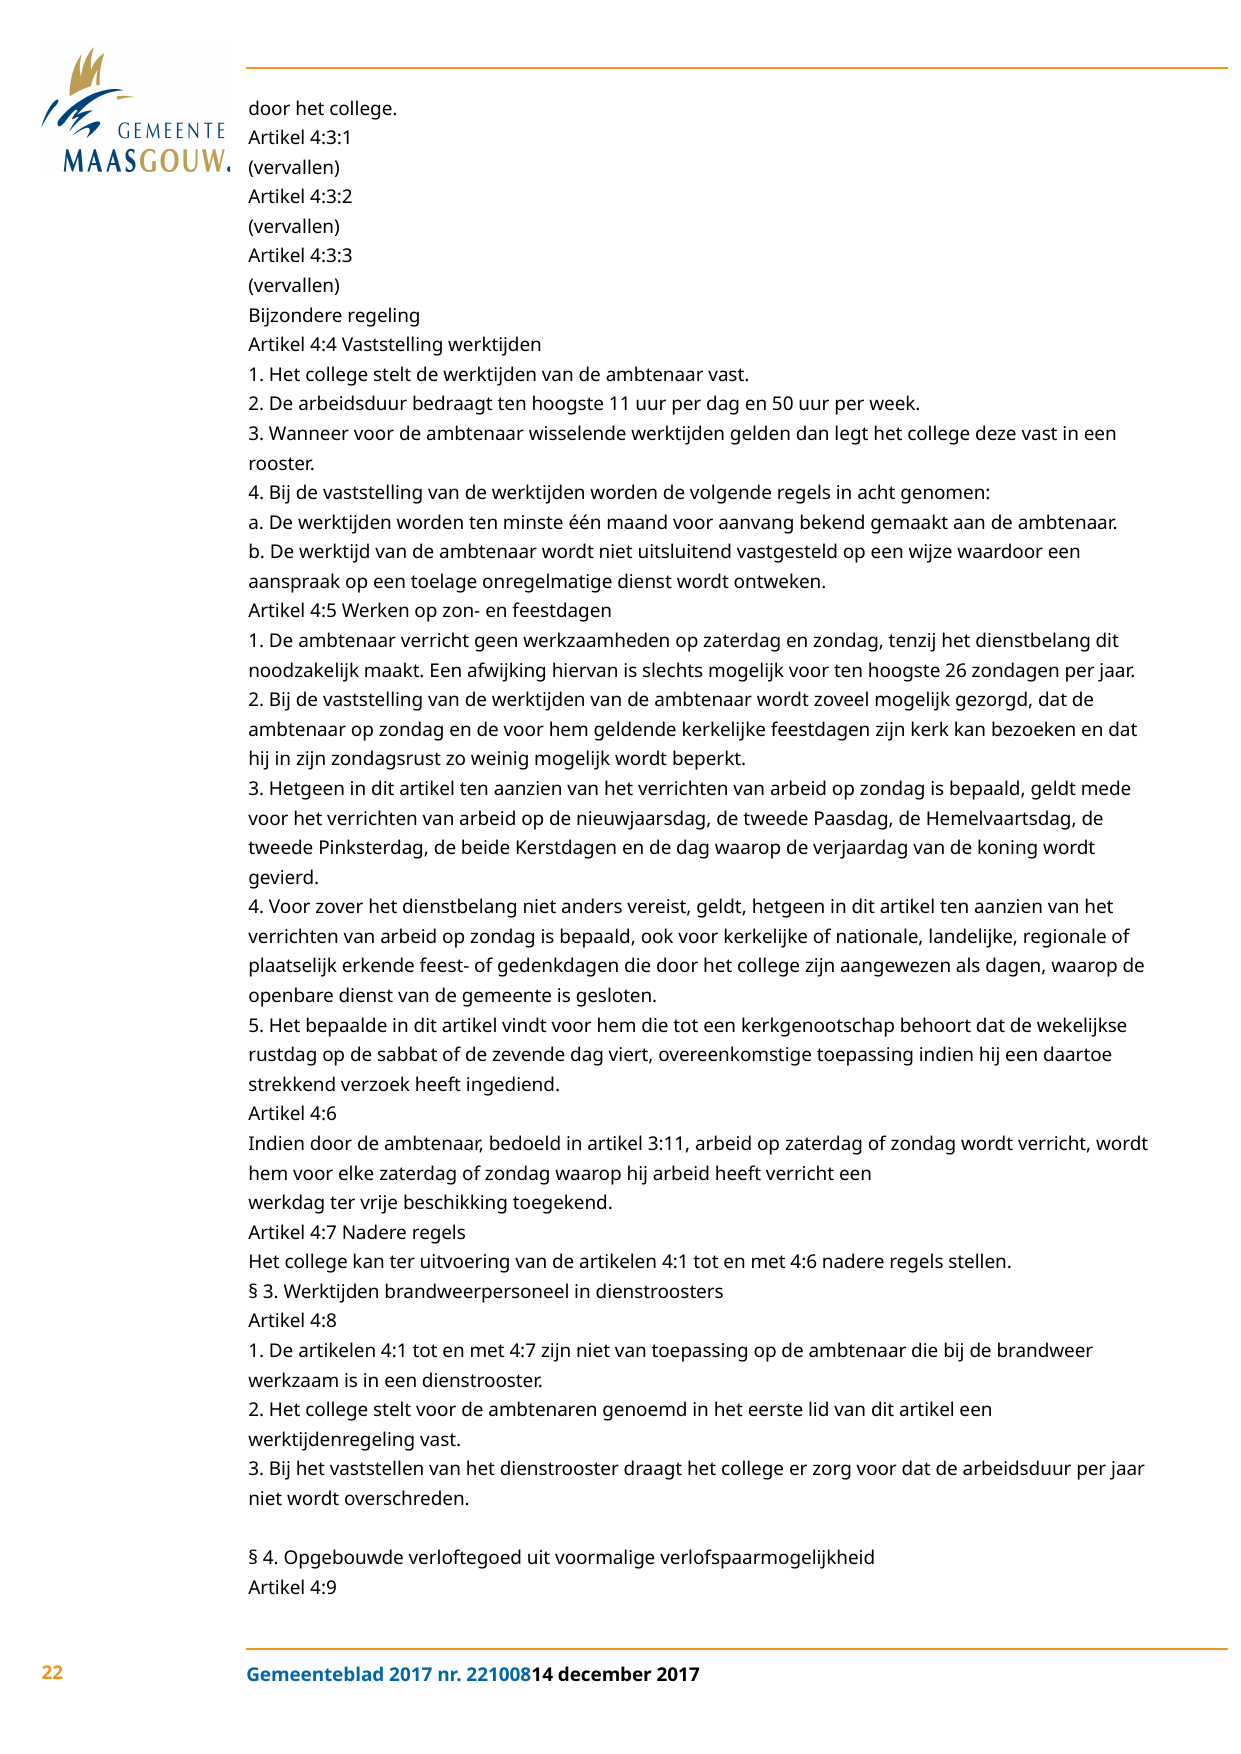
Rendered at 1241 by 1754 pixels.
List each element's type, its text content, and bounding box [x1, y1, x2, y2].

text Artikel 4:3:1 [248, 124, 1152, 150]
text Indien door de ambtenaar, bedoeld in artikel 3:11, arbeid op zaterdag of zondag wordt verricht, wordt hem voor elke zaterdag of zondag waarop hij arbeid heeft verricht een [248, 1130, 1152, 1186]
text 1. Het college stelt de werktijden van de ambtenaar vast. [248, 361, 1152, 387]
text door het college. [248, 95, 1152, 121]
text 2. Het college stelt voor de ambtenaren genoemd in het eerste lid van dit artikel een werktijdenregeling vast. [248, 1396, 1152, 1452]
text Artikel 4:5 Werken op zon- en feestdagen [248, 598, 1152, 623]
text a. De werktijden worden ten minste één maand voor aanvang bekend gemaakt aan de ambtenaar. [248, 509, 1152, 535]
text § 3. Werktijden brandweerpersoneel in dienstroosters [248, 1278, 1152, 1304]
text 3. Bij het vaststellen van het dienstrooster draagt het college er zorg voor dat de arbeidsduur per jaar niet wordt overschreden. [248, 1456, 1152, 1511]
text (vervallen) [248, 154, 1152, 180]
text (vervallen) [248, 213, 1152, 239]
text Artikel 4:4 Vaststelling werktijden [248, 331, 1152, 357]
text § 4. Opgebouwde verloftegoed uit voormalige verlofspaarmogelijkheid [248, 1544, 1152, 1570]
text 3. Hetgeen in dit artikel ten aanzien van het verrichten van arbeid op zondag is bepaald, geldt mede voor het verrichten van arbeid op de nieuwjaarsdag, de tweede Paasdag, de Hemelvaartsdag, de tweede Pinksterdag, de beide Kerstdagen en de dag waarop de verjaardag van de koning wordt gevierd. [248, 775, 1152, 890]
text 2. De arbeidsduur bedraagt ten hoogste 11 uur per dag en 50 uur per week. [248, 391, 1152, 416]
text Artikel 4:6 [248, 1101, 1152, 1126]
text werkdag ter vrije beschikking toegekend. [248, 1189, 1152, 1215]
picture [41, 47, 231, 172]
text Artikel 4:7 Nadere regels [248, 1219, 1152, 1245]
text Artikel 4:3:2 [248, 183, 1152, 209]
text Artikel 4:3:3 [248, 243, 1152, 268]
text 5. Het bepaalde in dit artikel vindt voor hem die tot een kerkgenootschap behoort dat de wekelijkse rustdag op de sabbat of de zevende dag viert, overeenkomstige toepassing indien hij een daartoe strekkend verzoek heeft ingediend. [248, 1012, 1152, 1097]
text 1. De artikelen 4:1 tot en met 4:7 zijn niet van toepassing op de ambtenaar die bij de brandweer werkzaam is in een dienstrooster. [248, 1337, 1152, 1393]
text 3. Wanneer voor de ambtenaar wisselende werktijden gelden dan legt het college deze vast in een rooster. [248, 420, 1152, 476]
text 1. De ambtenaar verricht geen werkzaamheden op zaterdag en zondag, tenzij het dienstbelang dit noodzakelijk maakt. Een afwijking hiervan is slechts mogelijk voor ten hoogste 26 zondagen per jaar. [248, 627, 1152, 683]
text 4. Bij de vaststelling van de werktijden worden de volgende regels in acht genomen: [248, 479, 1152, 505]
text Artikel 4:8 [248, 1308, 1152, 1333]
text (vervallen) [248, 272, 1152, 298]
text Het college kan ter uitvoering van de artikelen 4:1 tot en met 4:6 nadere regels stellen. [248, 1248, 1152, 1274]
text b. De werktijd van de ambtenaar wordt niet uitsluitend vastgesteld op een wijze waardoor een aanspraak op een toelage onregelmatige dienst wordt ontweken. [248, 538, 1152, 594]
text Bijzondere regeling [248, 302, 1152, 328]
text 2. Bij de vaststelling van de werktijden van de ambtenaar wordt zoveel mogelijk gezorgd, dat de ambtenaar op zondag en de voor hem geldende kerkelijke feestdagen zijn kerk kan bezoeken en dat hij in zijn zondagsrust zo weinig mogelijk wordt beperkt. [248, 686, 1152, 771]
text Artikel 4:9 [248, 1574, 1152, 1600]
text 4. Voor zover het dienstbelang niet anders vereist, geldt, hetgeen in dit artikel ten aanzien van het verrichten van arbeid op zondag is bepaald, ook voor kerkelijke of nationale, landelijke, regionale of plaatselijk erkende feest- of gedenkdagen die door het college zijn aangewezen als dagen, waarop de openbare dienst van de gemeente is gesloten. [248, 893, 1152, 1008]
